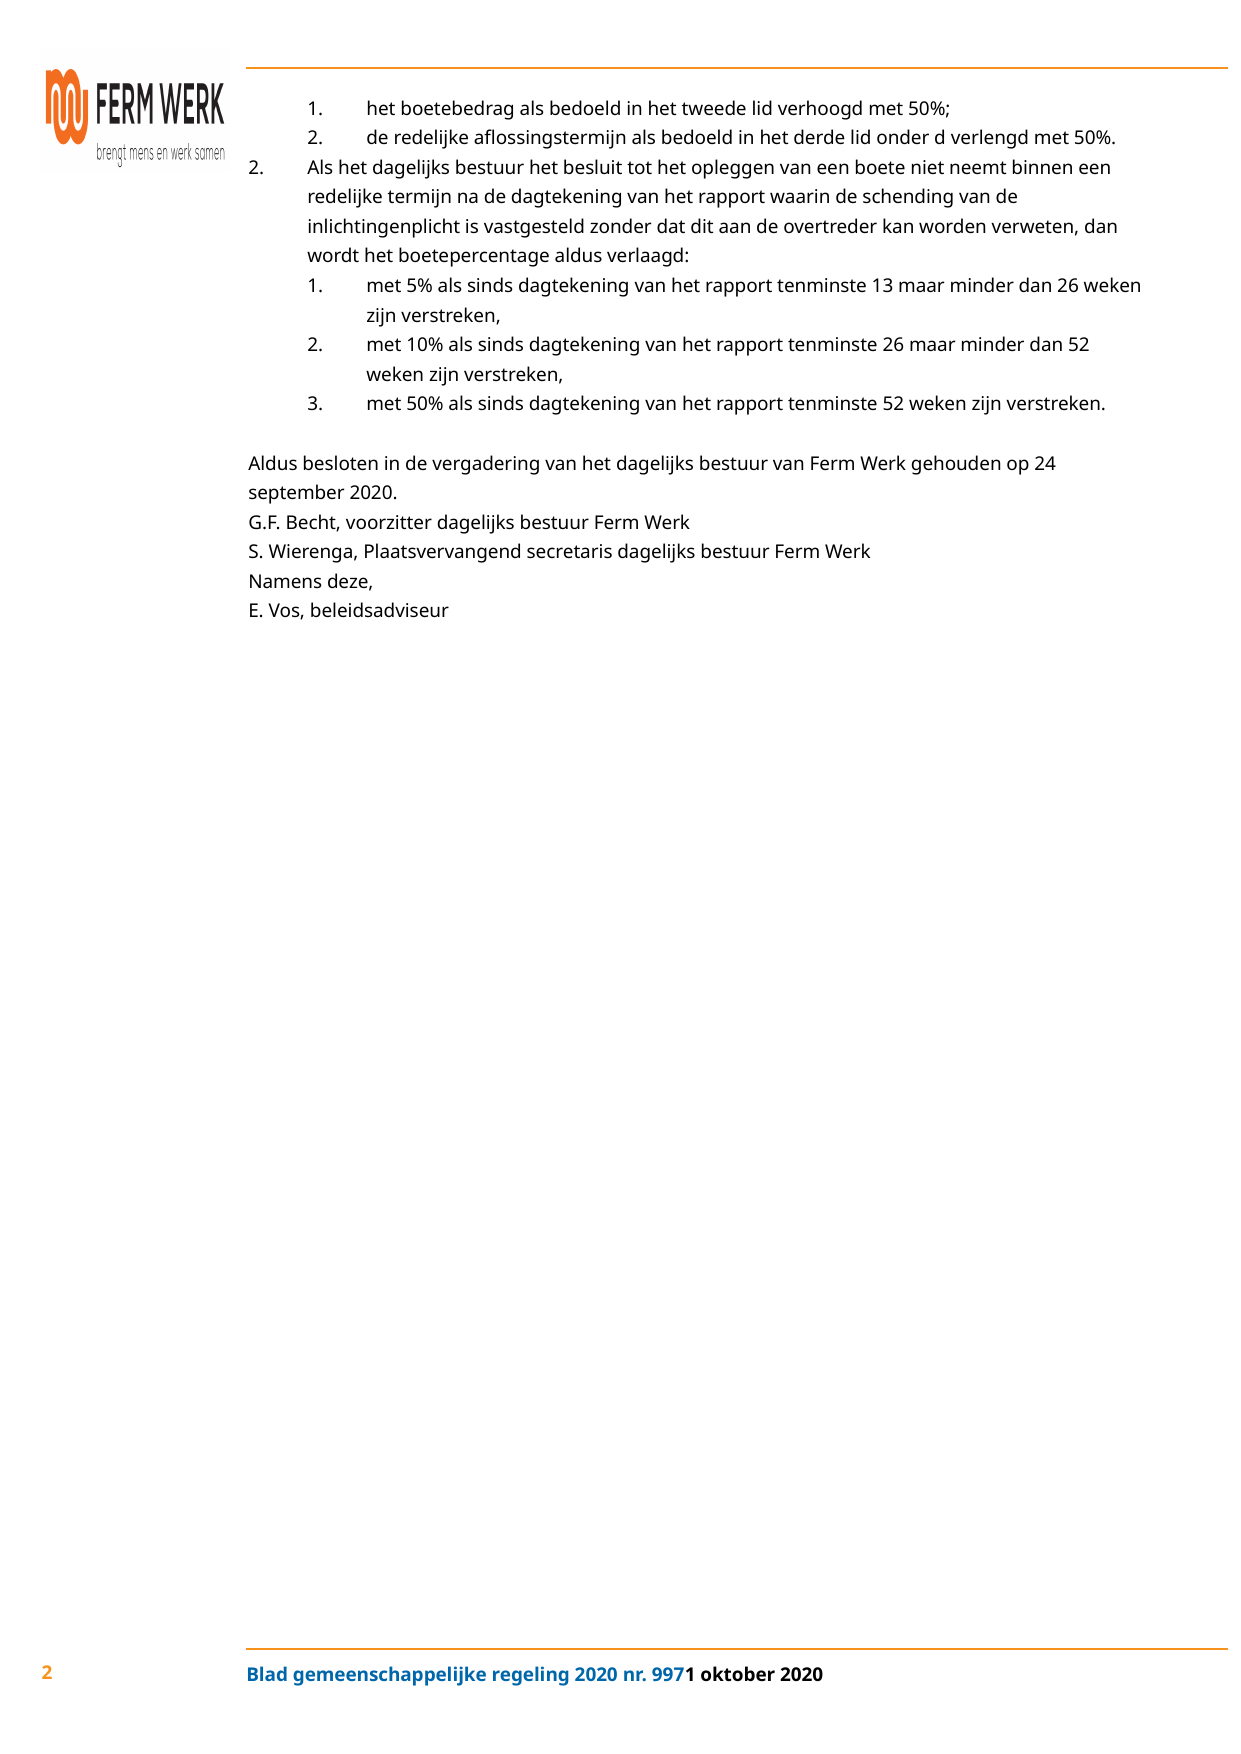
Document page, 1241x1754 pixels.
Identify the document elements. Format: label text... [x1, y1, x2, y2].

list de redelijke aflossingstermijn als bedoeld in het derde lid onder d verlengd met 50%. [307, 124, 1152, 150]
picture [41, 47, 231, 172]
list met 5% als sinds dagtekening van het rapport tenminste 13 maar minder dan 26 weken zijn verstreken, [307, 272, 1152, 328]
text S. Wierenga, Plaatsvervangend secretaris dagelijks bestuur Ferm Werk [248, 538, 1152, 564]
list Als het dagelijks bestuur het besluit tot het opleggen van een boete niet neemt binnen een redelijke termijn na de dagtekening van het rapport waarin de schending van de inlichtingenplicht is vastgesteld zonder dat dit aan de overtreder kan worden verweten, dan wordt het boetepercentage aldus verlaagd: [248, 154, 1152, 268]
list met 10% als sinds dagtekening van het rapport tenminste 26 maar minder dan 52 weken zijn verstreken, [307, 331, 1152, 387]
text E. Vos, beleidsadviseur [248, 598, 1152, 623]
list met 50% als sinds dagtekening van het rapport tenminste 52 weken zijn verstreken. [307, 391, 1152, 416]
text G.F. Becht, voorzitter dagelijks bestuur Ferm Werk [248, 509, 1152, 535]
text Aldus besloten in de vergadering van het dagelijks bestuur van Ferm Werk gehouden op 24 september 2020. [248, 450, 1152, 505]
list het boetebedrag als bedoeld in het tweede lid verhoogd met 50%; [307, 95, 1152, 121]
text Namens deze, [248, 568, 1152, 594]
